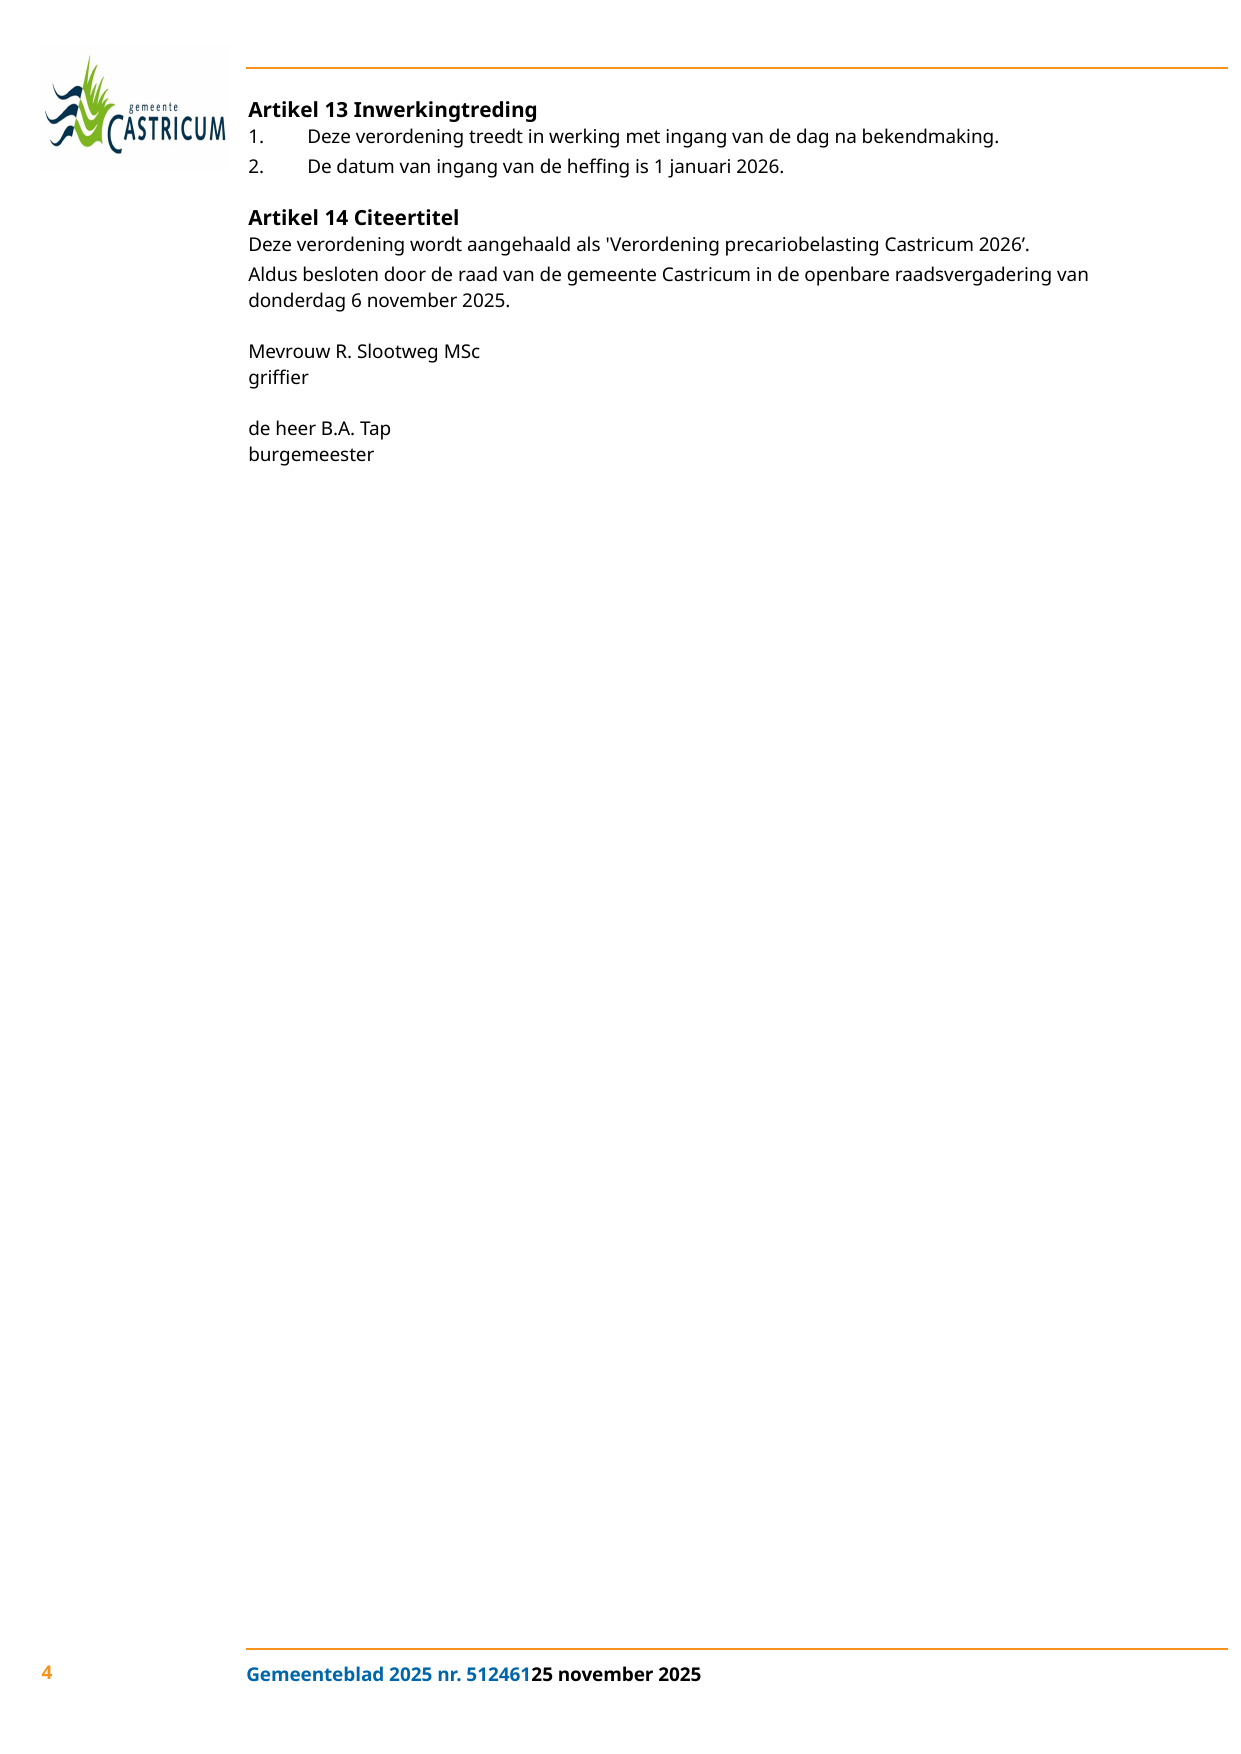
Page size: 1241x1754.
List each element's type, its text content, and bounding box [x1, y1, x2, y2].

list De datum van ingang van de heffing is 1 januari 2026. [248, 153, 1152, 178]
text Deze verordening wordt aangehaald als 'Verordening precariobelasting Castricum 2026’. [248, 232, 1152, 257]
picture [41, 47, 231, 172]
text Artikel 13 Inwerkingtreding [248, 95, 1152, 123]
text griffier [248, 364, 1152, 390]
text de heer B.A. Tap [248, 416, 1152, 441]
text Artikel 14 Citeertitel [248, 203, 1152, 232]
list Deze verordening treedt in werking met ingang van de dag na bekendmaking. [248, 123, 1152, 149]
text Mevrouw R. Slootweg MSc [248, 338, 1152, 364]
text burgemeester [248, 441, 1152, 467]
text Aldus besloten door de raad van de gemeente Castricum in de openbare raadsvergadering van donderdag 6 november 2025. [248, 261, 1152, 313]
